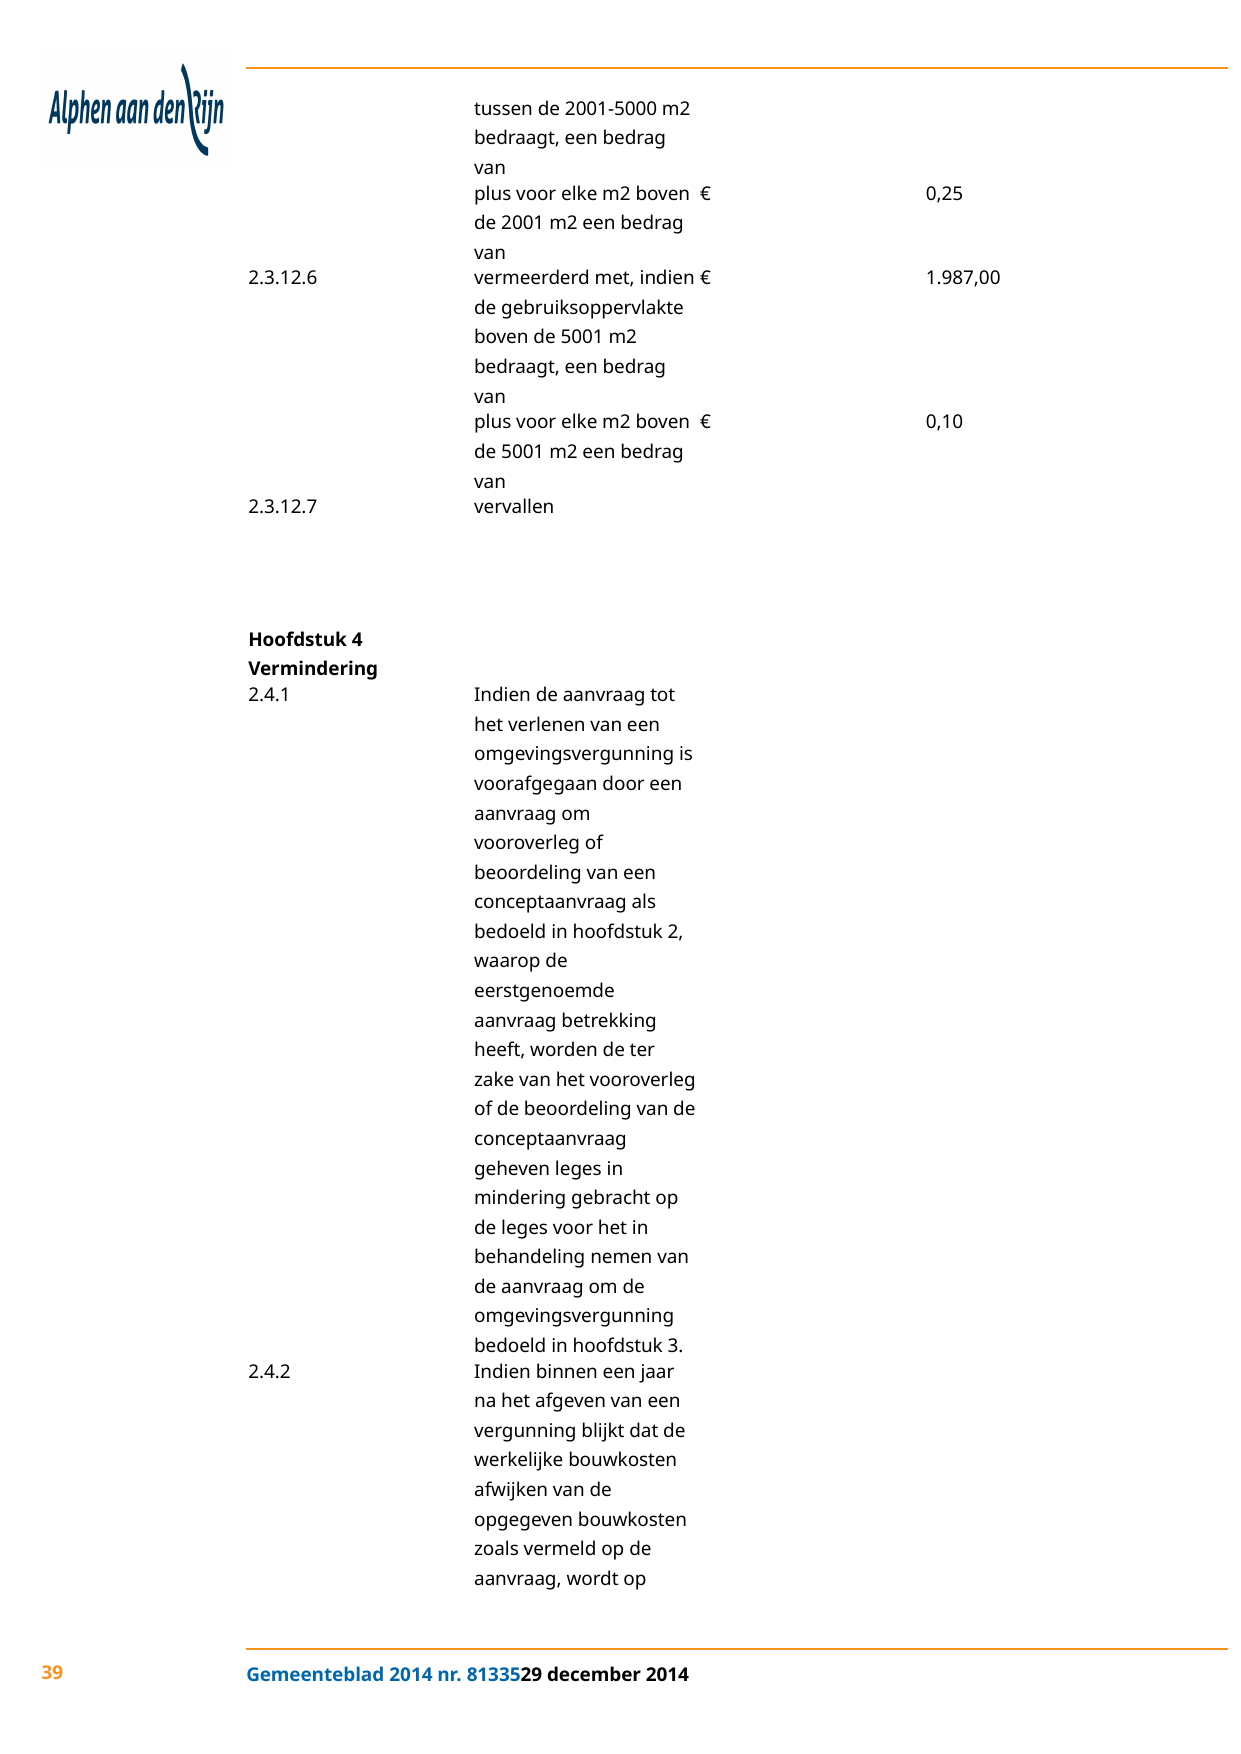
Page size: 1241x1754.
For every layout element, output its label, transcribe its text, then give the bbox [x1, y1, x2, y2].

table_cell plus voor elke m2 boven de 5001 m2 een bedrag van [474, 409, 700, 493]
table_cell 0,25 [926, 180, 1152, 264]
table_cell [248, 519, 474, 545]
table_cell [700, 681, 926, 1358]
table_cell € [700, 409, 926, 493]
table_cell vermeerderd met, indien de gebruiksoppervlakte boven de 5001 m2 bedraagt, een bedrag van [474, 265, 700, 409]
table_cell [926, 95, 1152, 180]
table_cell [700, 519, 926, 545]
table_cell [926, 519, 1152, 545]
table_cell [248, 180, 474, 264]
table_cell 2.4.1 [248, 681, 474, 1358]
table_cell [248, 409, 474, 493]
table_cell [926, 1358, 1152, 1591]
table_cell [474, 519, 700, 545]
table_cell [926, 681, 1152, 1358]
table_header [700, 626, 926, 681]
table_cell [700, 494, 926, 519]
table_cell [700, 95, 926, 180]
table_header Hoofdstuk 4 Vermindering [248, 626, 474, 681]
table_cell 2.3.12.6 [248, 265, 474, 409]
table_cell € [700, 180, 926, 264]
table_cell 1.987,00 [926, 265, 1152, 409]
table_cell tussen de 2001-5000 m2 bedraagt, een bedrag van [474, 95, 700, 180]
table_cell [926, 494, 1152, 519]
table_cell vervallen [474, 494, 700, 519]
table_cell [700, 1358, 926, 1591]
table_header [926, 626, 1152, 681]
table_cell Indien binnen een jaar na het afgeven van een vergunning blijkt dat de werkelijke bouwkosten afwijken van de opgegeven bouwkosten zoals vermeld op de aanvraag, wordt op [474, 1358, 700, 1591]
table_cell Indien de aanvraag tot het verlenen van een omgevingsvergunning is voorafgegaan door een aanvraag om vooroverleg of beoordeling van een conceptaanvraag als bedoeld in hoofdstuk 2, waarop de eerstgenoemde aanvraag betrekking heeft, worden de ter zake van het vooroverleg of de beoordeling van de conceptaanvraag geheven leges in mindering gebracht op de leges voor het in behandeling nemen van de aanvraag om de omgevingsvergunning bedoeld in hoofdstuk 3. [474, 681, 700, 1358]
table_cell 2.4.2 [248, 1358, 474, 1591]
table_cell plus voor elke m2 boven de 2001 m2 een bedrag van [474, 180, 700, 264]
table_cell 0,10 [926, 409, 1152, 493]
picture [41, 47, 231, 172]
table_cell [248, 95, 474, 180]
table_cell € [700, 265, 926, 409]
table_header [474, 626, 700, 681]
table_cell 2.3.12.7 [248, 494, 474, 519]
